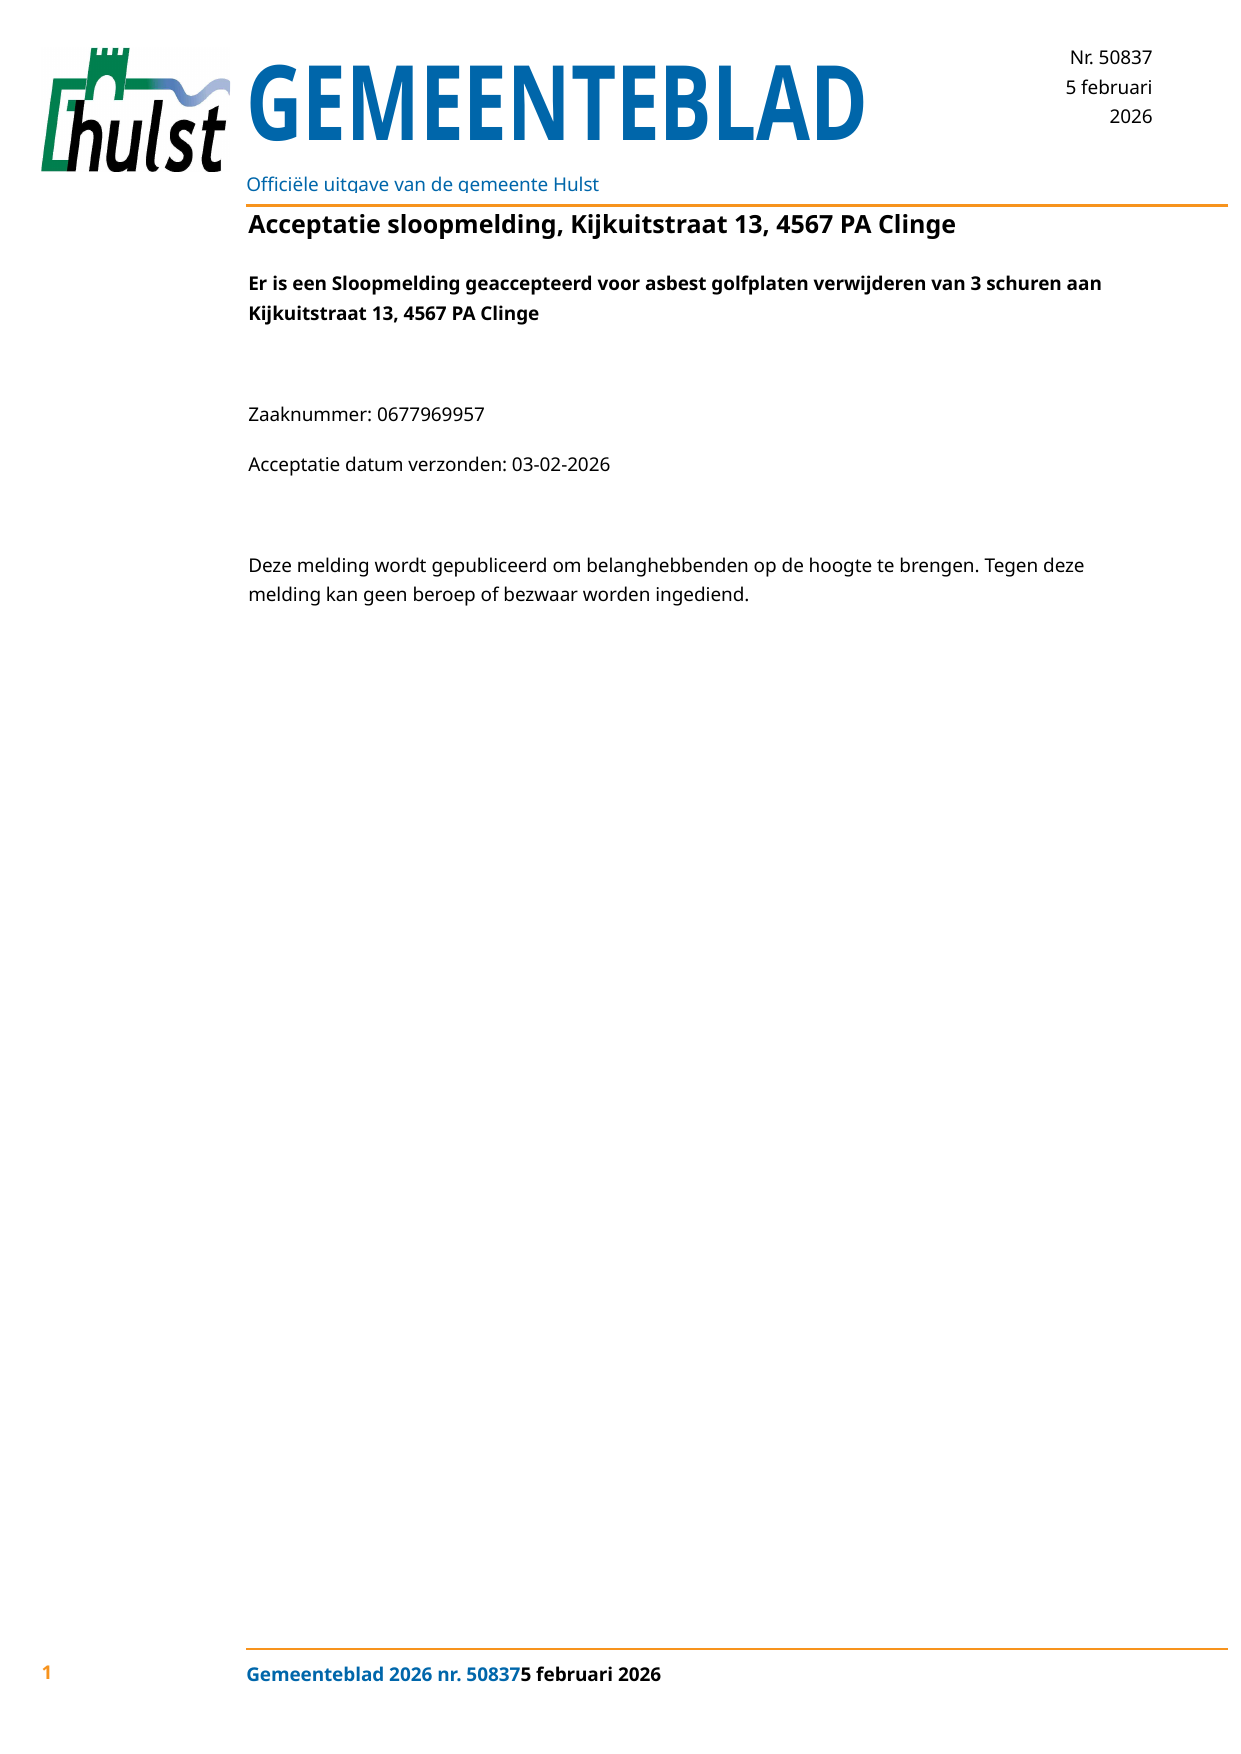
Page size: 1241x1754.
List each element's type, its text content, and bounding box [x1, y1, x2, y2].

text Er is een Sloopmelding geaccepteerd voor asbest golfplaten verwijderen van 3 schuren aan Kijkuitstraat 13, 4567 PA Clinge [248, 270, 1152, 326]
text Deze melding wordt gepubliceerd om belanghebbenden op de hoogte te brengen. Tegen deze melding kan geen beroep of bezwaar worden ingediend. [248, 552, 1152, 607]
text Acceptatie sloopmelding, Kijkuitstraat 13, 4567 PA Clinge [248, 207, 1152, 241]
text Acceptatie datum verzonden: 03-02-2026 [248, 451, 1152, 477]
text Zaaknummer: 0677969957 [248, 401, 1152, 426]
picture [41, 47, 231, 172]
